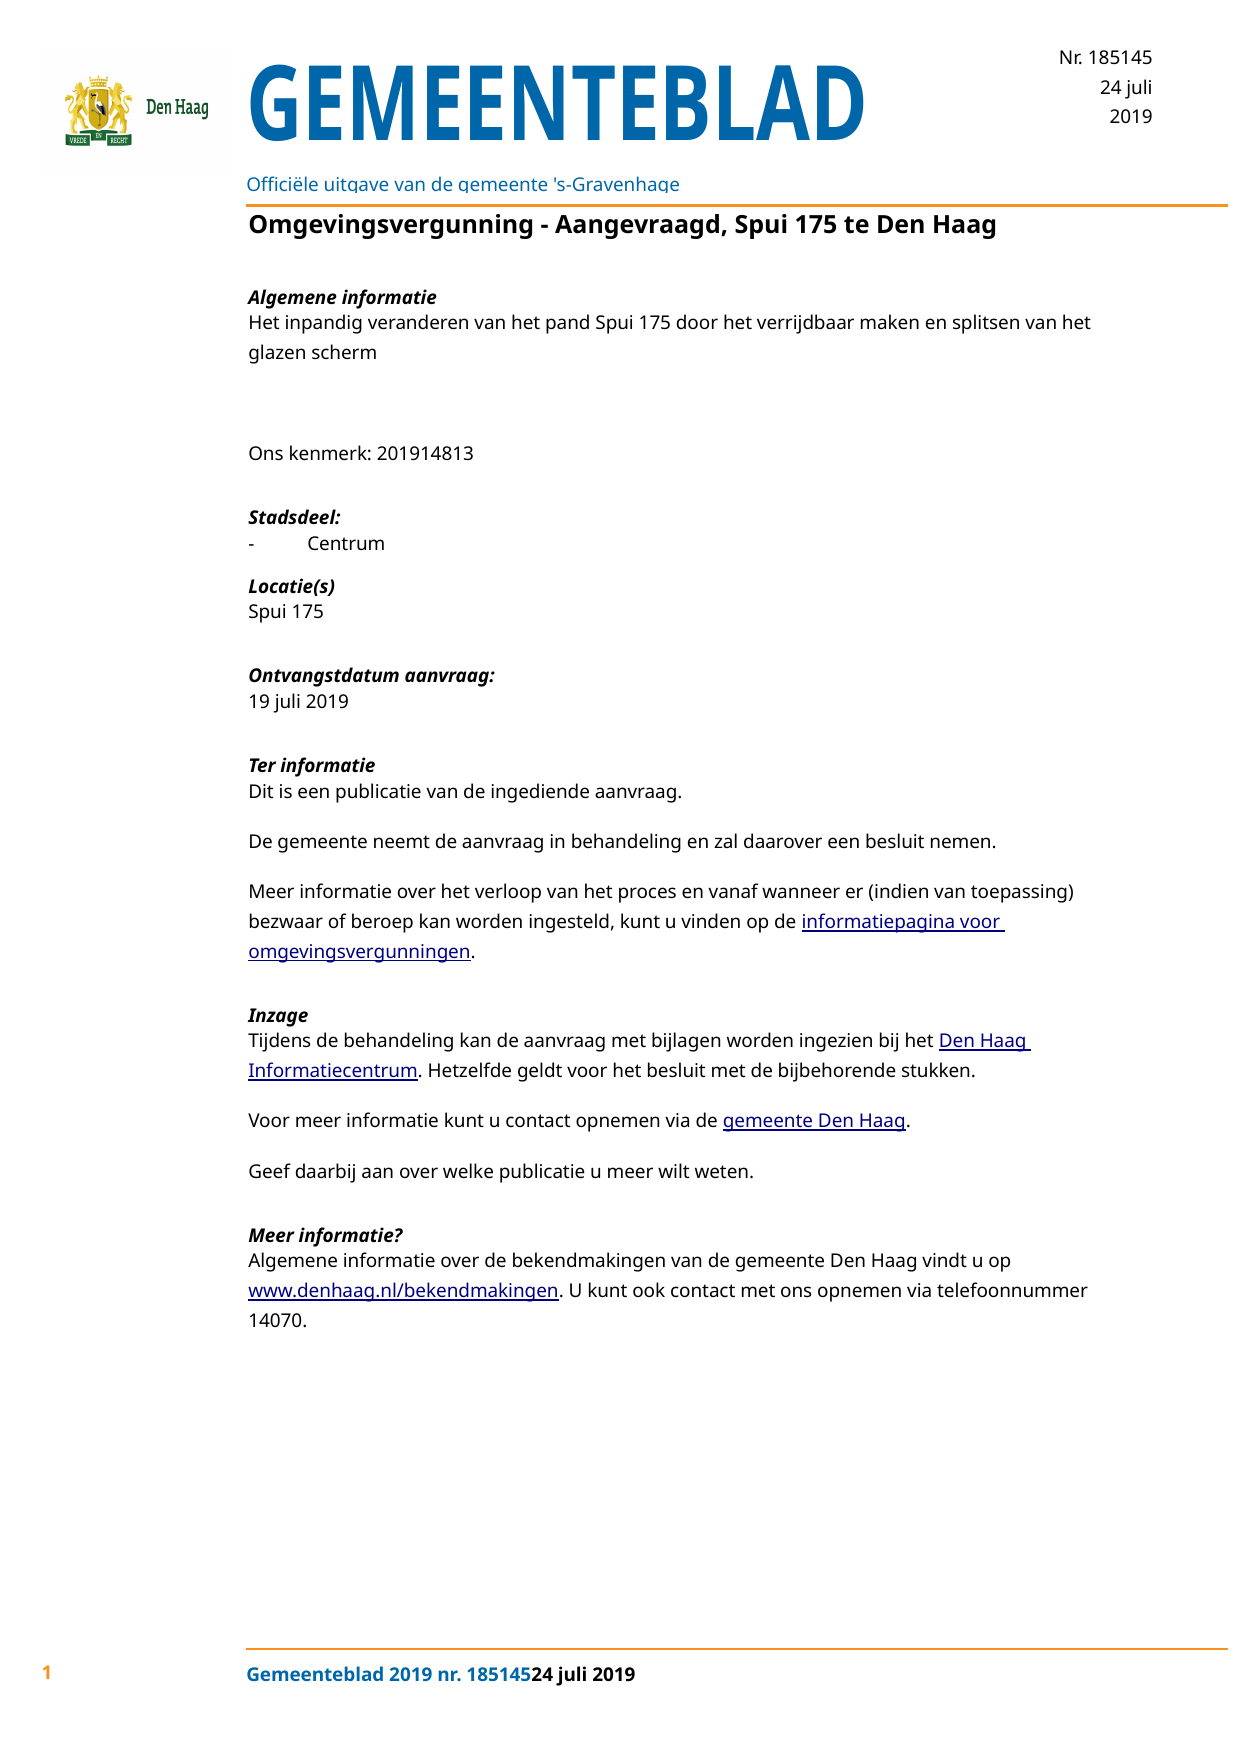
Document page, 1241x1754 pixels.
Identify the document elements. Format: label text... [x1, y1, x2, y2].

text Dit is een publicatie van de ingediende aanvraag. [248, 778, 1152, 804]
text Voor meer informatie kunt u contact opnemen via de gemeente Den Haag. [248, 1108, 1152, 1133]
text Stadsdeel: [248, 504, 1152, 530]
text Algemene informatie [248, 284, 1152, 309]
text Locatie(s) [248, 573, 1152, 598]
text 19 juli 2019 [248, 688, 1152, 714]
text Ons kenmerk: 201914813 [248, 440, 1152, 466]
text De gemeente neemt de aanvraag in behandeling en zal daarover een besluit nemen. [248, 828, 1152, 854]
text Omgevingsvergunning - Aangevraagd, Spui 175 te Den Haag [248, 207, 1152, 241]
text Meer informatie? [248, 1222, 1152, 1248]
list Centrum [248, 530, 1152, 555]
text Geef daarbij aan over welke publicatie u meer wilt weten. [248, 1158, 1152, 1184]
text Meer informatie over het verloop van het proces en vanaf wanneer er (indien van toepassing) bezwaar of beroep kan worden ingesteld, kunt u vinden op de informatiepagina voor omgevingsvergunningen. [248, 879, 1152, 964]
text Inzage [248, 1002, 1152, 1028]
text Het inpandig veranderen van het pand Spui 175 door het verrijdbaar maken en splitsen van het glazen scherm [248, 309, 1152, 365]
text Algemene informatie over de bekendmakingen van de gemeente Den Haag vindt u op www.denhaag.nl/bekendmakingen. U kunt ook contact met ons opnemen via telefoonnummer 14070. [248, 1248, 1152, 1333]
text Ter informatie [248, 752, 1152, 778]
text Spui 175 [248, 598, 1152, 624]
text Ontvangstdatum aanvraag: [248, 662, 1152, 688]
text Tijdens de behandeling kan de aanvraag met bijlagen worden ingezien bij het Den Haag Informatiecentrum. Hetzelfde geldt voor het besluit met de bijbehorende stukken. [248, 1028, 1152, 1083]
picture [41, 47, 231, 172]
